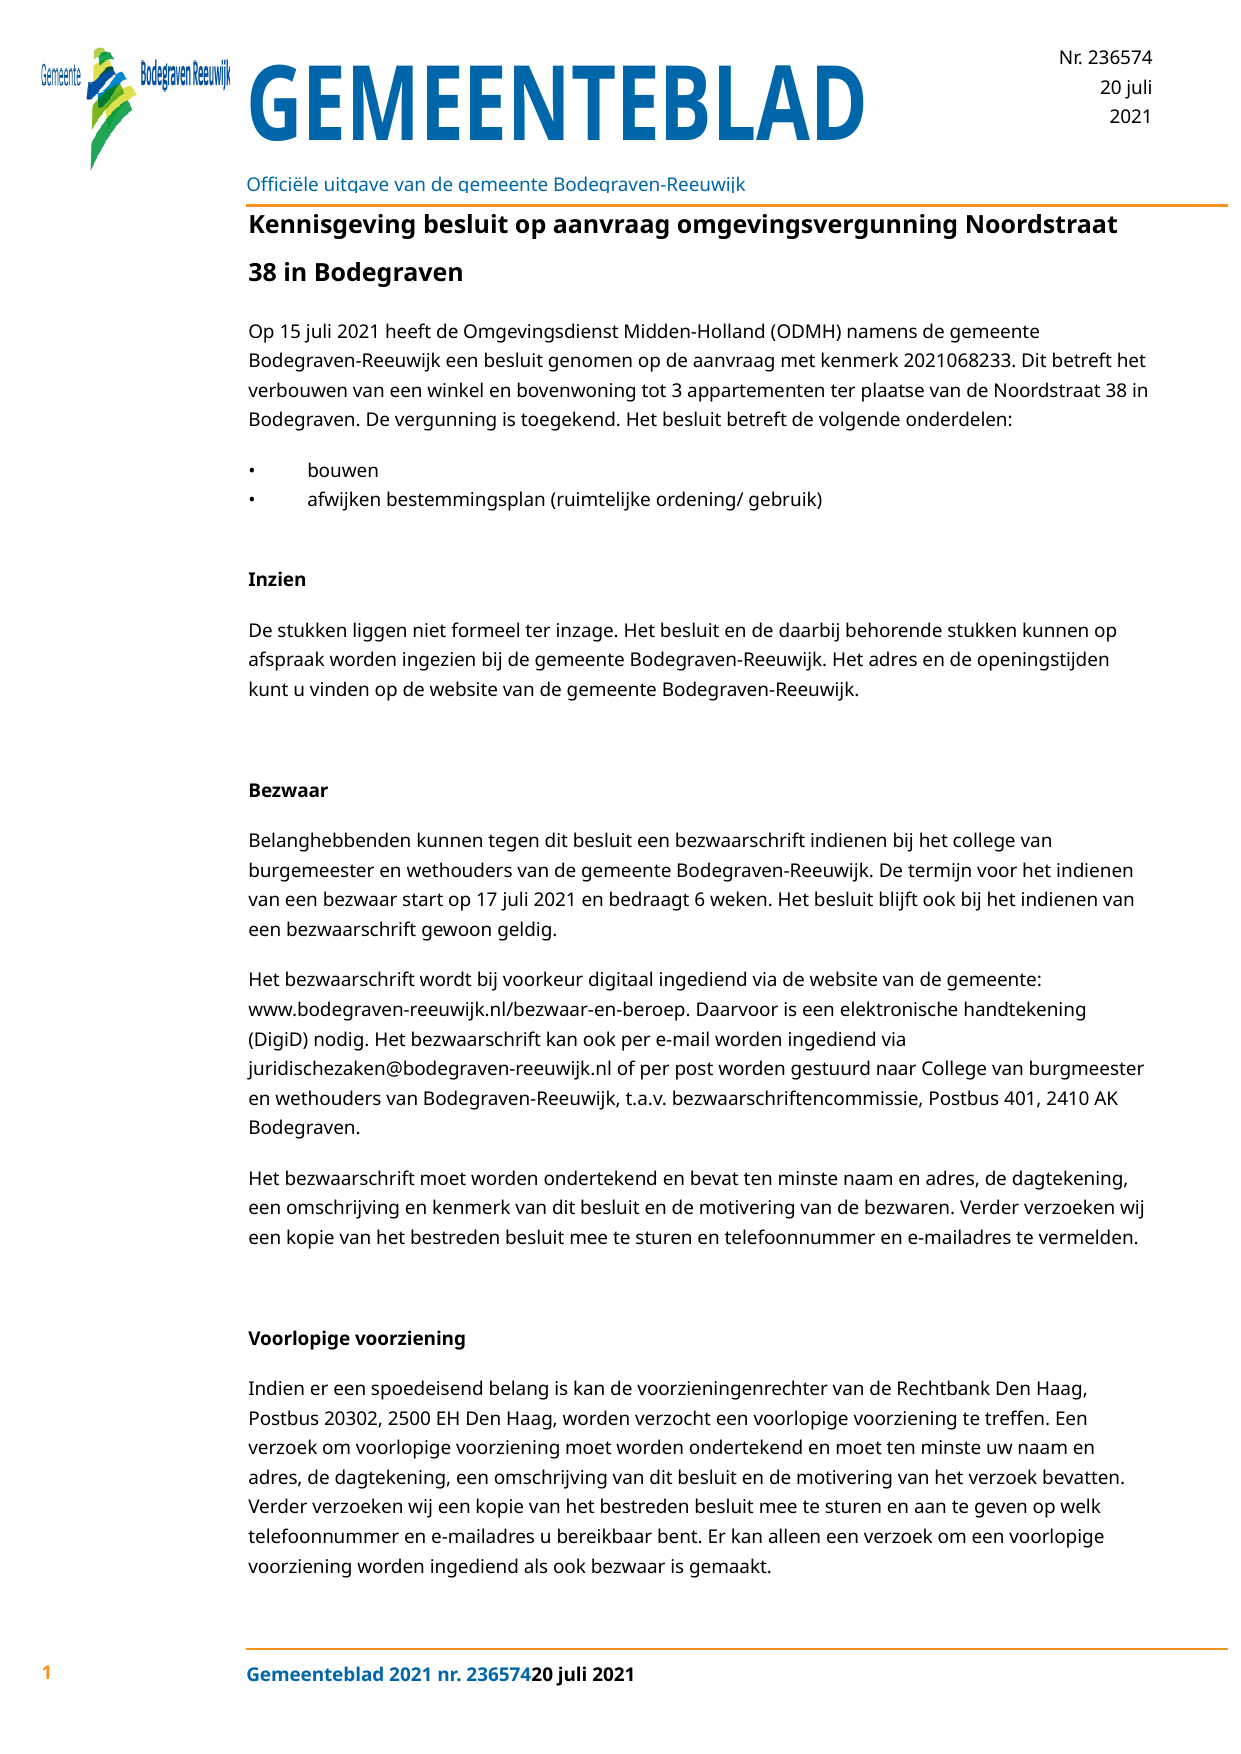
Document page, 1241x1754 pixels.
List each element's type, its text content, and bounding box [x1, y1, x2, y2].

text Op 15 juli 2021 heeft de Omgevingsdienst Midden-Holland (ODMH) namens de gemeente Bodegraven-Reeuwijk een besluit genomen op de aanvraag met kenmerk 2021068233. Dit betreft het verbouwen van een winkel en bovenwoning tot 3 appartementen ter plaatse van de Noordstraat 38 in Bodegraven. De vergunning is toegekend. Het besluit betreft de volgende onderdelen: [248, 318, 1152, 432]
text De stukken liggen niet formeel ter inzage. Het besluit en de daarbij behorende stukken kunnen op afspraak worden ingezien bij de gemeente Bodegraven-Reeuwijk. Het adres en de openingstijden kunt u vinden op de website van de gemeente Bodegraven-Reeuwijk. [248, 617, 1152, 702]
text Het bezwaarschrift wordt bij voorkeur digitaal ingediend via de website van de gemeente: www.bodegraven-reeuwijk.nl/bezwaar-en-beroep. Daarvoor is een elektronische handtekening (DigiD) nodig. Het bezwaarschrift kan ook per e-mail worden ingediend via juridischezaken@bodegraven-reeuwijk.nl of per post worden gestuurd naar College van burgmeester en wethouders van Bodegraven-Reeuwijk, t.a.v. bezwaarschriftencommissie, Postbus 401, 2410 AK Bodegraven. [248, 967, 1152, 1140]
text Het bezwaarschrift moet worden ondertekend en bevat ten minste naam en adres, de dagtekening, een omschrijving en kenmerk van dit besluit en de motivering van de bezwaren. Verder verzoeken wij een kopie van het bestreden besluit mee te sturen en telefoonnummer en e-mailadres te vermelden. [248, 1165, 1152, 1250]
list afwijken bestemmingsplan (ruimtelijke ordening/ gebruik) [248, 487, 1152, 512]
text Voorlopige voorziening [248, 1325, 1152, 1351]
picture [41, 47, 231, 172]
text Indien er een spoedeisend belang is kan de voorzieningenrechter van de Rechtbank Den Haag, Postbus 20302, 2500 EH Den Haag, worden verzocht een voorlopige voorziening te treffen. Een verzoek om voorlopige voorziening moet worden ondertekend en moet ten minste uw naam en adres, de dagtekening, een omschrijving van dit besluit en de motivering van het verzoek bevatten. Verder verzoeken wij een kopie van het bestreden besluit mee te sturen en aan te geven op welk telefoonnummer en e-mailadres u bereikbaar bent. Er kan alleen een verzoek om een voorlopige voorziening worden ingediend als ook bezwaar is gemaakt. [248, 1375, 1152, 1579]
text Inzien [248, 567, 1152, 592]
text Belanghebbenden kunnen tegen dit besluit een bezwaarschrift indienen bij het college van burgemeester en wethouders van de gemeente Bodegraven-Reeuwijk. De termijn voor het indienen van een bezwaar start op 17 juli 2021 en bedraagt 6 weken. Het besluit blijft ook bij het indienen van een bezwaarschrift gewoon geldig. [248, 827, 1152, 942]
text Kennisgeving besluit op aanvraag omgevingsvergunning Noordstraat 38 in Bodegraven [248, 207, 1152, 288]
list bouwen [248, 457, 1152, 483]
text Bezwaar [248, 777, 1152, 803]
